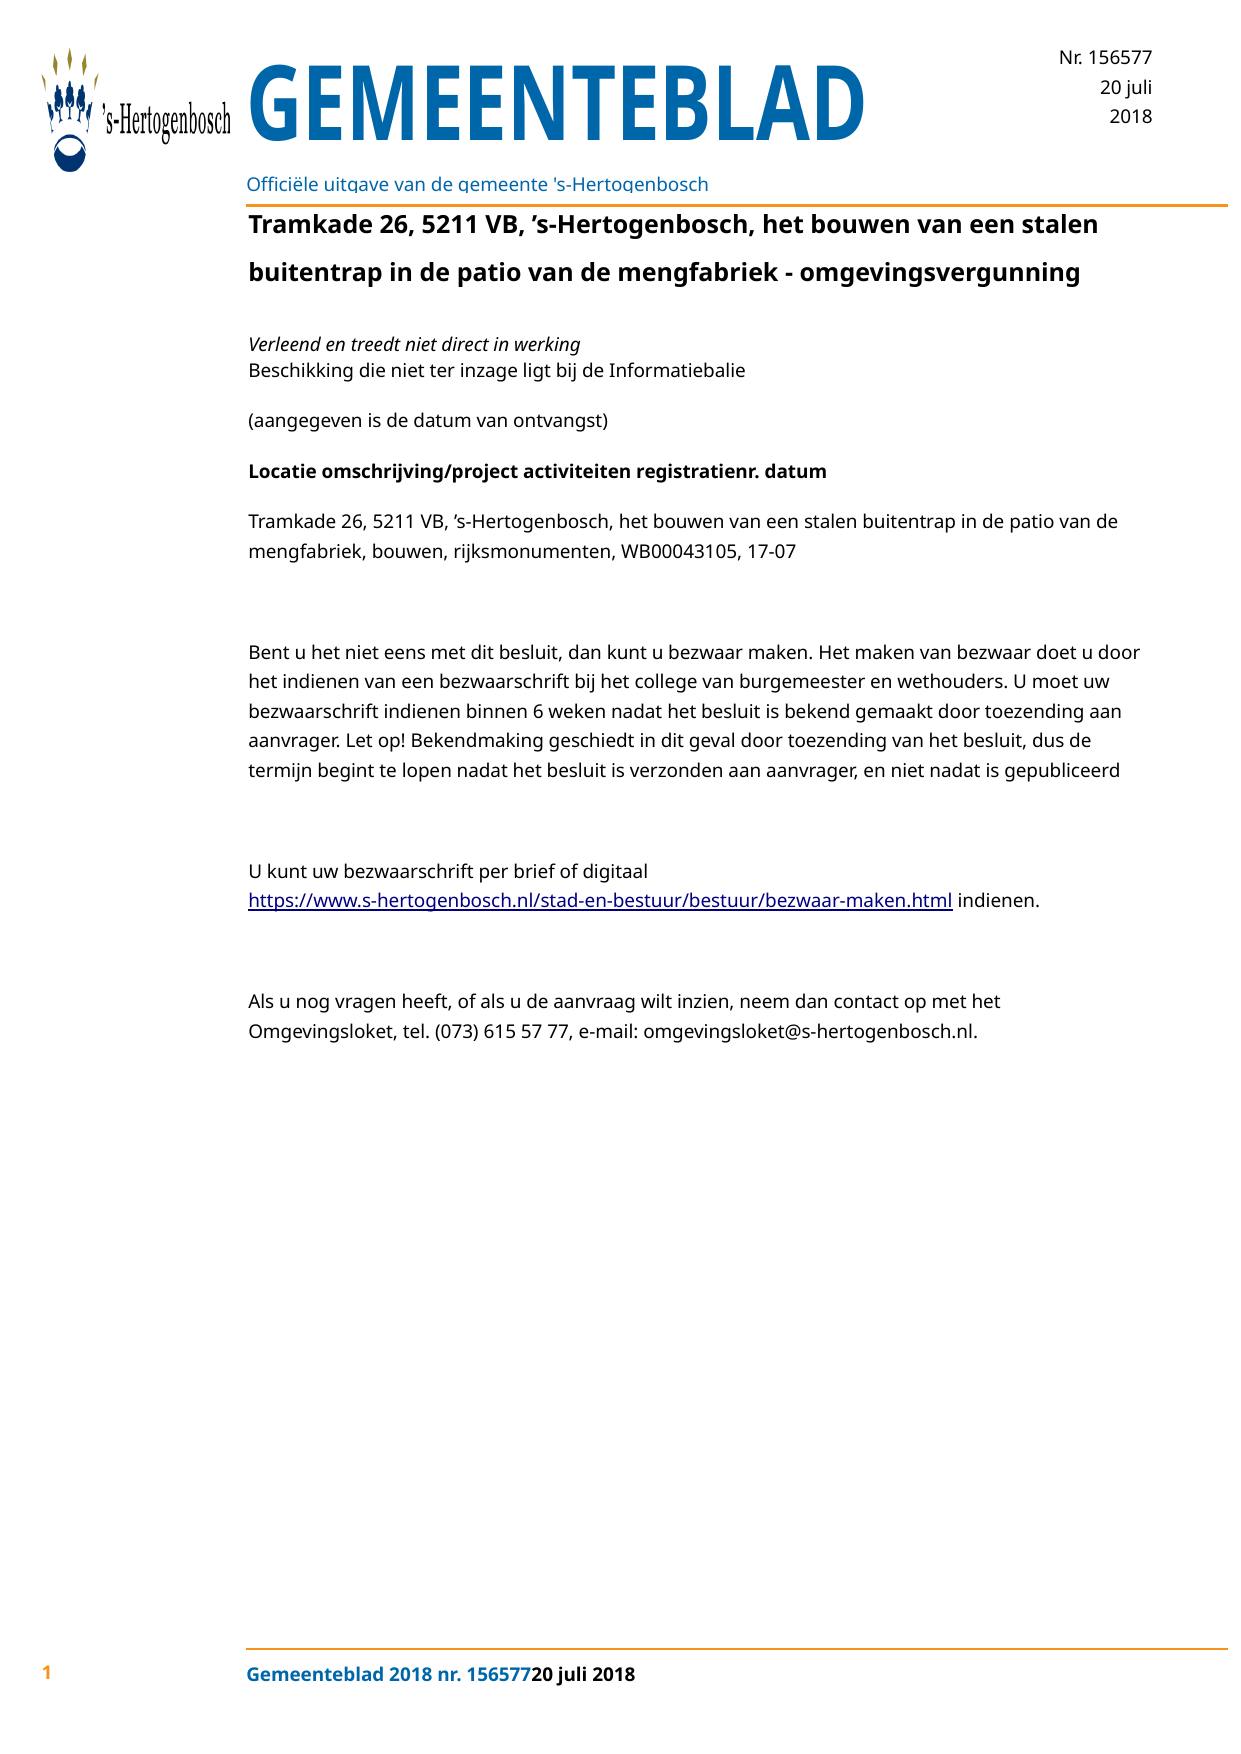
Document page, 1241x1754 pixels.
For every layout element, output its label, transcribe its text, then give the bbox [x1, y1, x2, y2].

text Verleend en treedt niet direct in werking [248, 331, 1152, 357]
picture [41, 47, 231, 172]
text Tramkade 26, 5211 VB, ’s-Hertogenbosch, het bouwen van een stalen buitentrap in de patio van de mengfabriek, bouwen, rijksmonumenten, WB00043105, 17-07 [248, 508, 1152, 564]
text Als u nog vragen heeft, of als u de aanvraag wilt inzien, neem dan contact op met het Omgevingsloket, tel. (073) 615 57 77, e-mail: omgevingsloket@s-hertogenbosch.nl. [248, 988, 1152, 1044]
text U kunt uw bezwaarschrift per brief of digitaal https://www.s-hertogenbosch.nl/stad-en-bestuur/bestuur/bezwaar-maken.html indienen. [248, 858, 1152, 913]
text (aangegeven is de datum van ontvangst) [248, 408, 1152, 433]
text Beschikking die niet ter inzage ligt bij de Informatiebalie [248, 357, 1152, 383]
text Bent u het niet eens met dit besluit, dan kunt u bezwaar maken. Het maken van bezwaar doet u door het indienen van een bezwaarschrift bij het college van burgemeester en wethouders. U moet uw bezwaarschrift indienen binnen 6 weken nadat het besluit is bekend gemaakt door toezending aan aanvrager. Let op! Bekendmaking geschiedt in dit geval door toezending van het besluit, dus de termijn begint te lopen nadat het besluit is verzonden aan aanvrager, en niet nadat is gepubliceerd [248, 639, 1152, 783]
text Locatie omschrijving/project activiteiten registratienr. datum [248, 458, 1152, 484]
text Tramkade 26, 5211 VB, ’s-Hertogenbosch, het bouwen van een stalen buitentrap in de patio van de mengfabriek - omgevingsvergunning [248, 207, 1152, 288]
